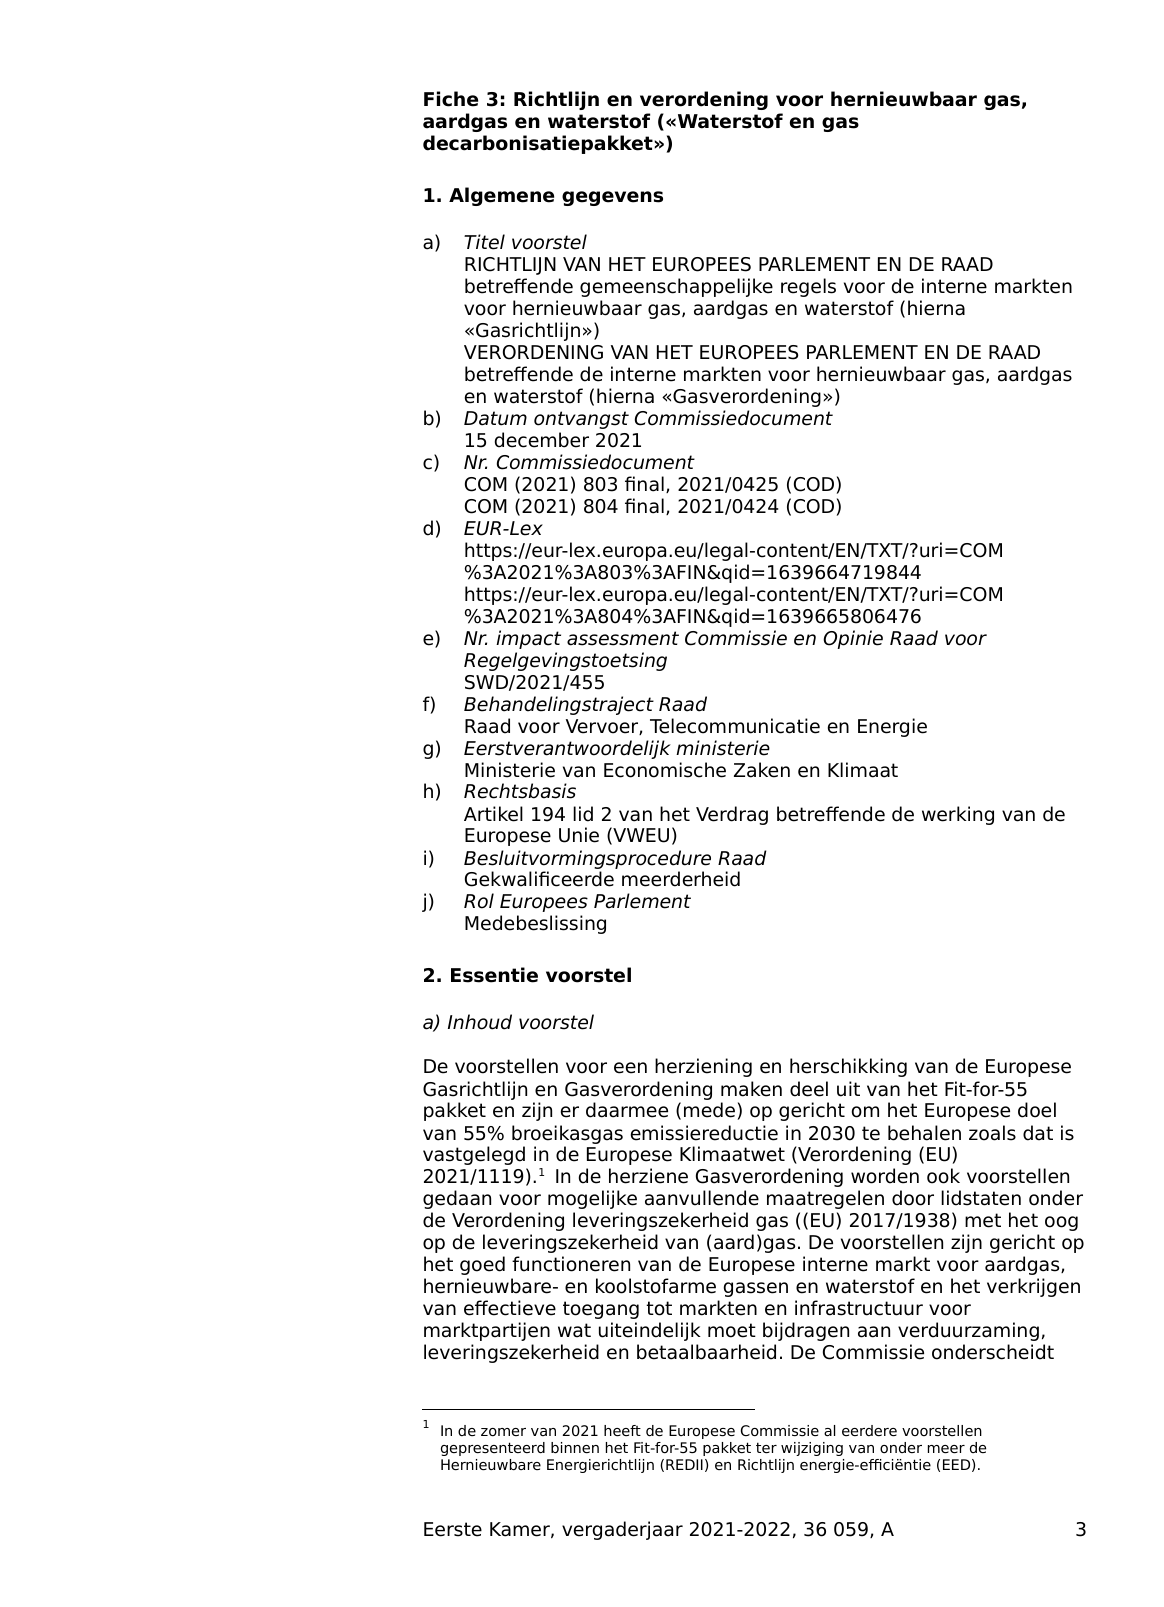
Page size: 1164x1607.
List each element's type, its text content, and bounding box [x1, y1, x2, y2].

text h) Rechtsbasis [422, 781, 1087, 803]
text b) Datum ontvangst Commissiedocument [422, 408, 1087, 430]
text g) Eerstverantwoordelijk ministerie [422, 737, 1087, 759]
text d) EUR-Lex [422, 518, 1087, 540]
text RICHTLIJN VAN HET EUROPEES PARLEMENT EN DE RAAD betreffende gemeenschappelijke regels voor de interne markten voor hernieuwbaar gas, aardgas en waterstof (hierna «Gasrichtlijn») [464, 254, 1087, 342]
subtitle a) Inhoud voorstel [422, 1012, 1087, 1034]
text Gekwalificeerde meerderheid [464, 869, 1087, 891]
text e) Nr. impact assessment Commissie en Opinie Raad voor Regelgevingstoetsing [422, 628, 1087, 672]
text f) Behandelingstraject Raad [422, 693, 1087, 716]
text Raad voor Vervoer, Telecommunicatie en Energie [464, 716, 1087, 737]
text In de zomer van 2021 heeft de Europese Commissie al eerdere voorstellen gepresenteerd binnen het Fit-for-55 pakket ter wijziging van onder meer de Hernieuwbare Energierichtlijn (REDII) en Richtlijn energie-efficiëntie (EED). [422, 1418, 1087, 1474]
text Artikel 194 lid 2 van het Verdrag betreffende de werking van de Europese Unie (VWEU) [464, 803, 1087, 847]
text COM (2021) 803 final, 2021/0425 (COD) [464, 474, 1087, 496]
text SWD/2021/455 [464, 672, 1087, 693]
text Medebeslissing [464, 913, 1087, 935]
subtitle 1. Algemene gegevens [422, 185, 1087, 207]
text De voorstellen voor een herziening en herschikking van de Europese Gasrichtlijn en Gasverordening maken deel uit van het Fit-for-55 pakket en zijn er daarmee (mede) op gericht om het Europese doel van 55% broeikasgas emissiereductie in 2030 te behalen zoals dat is vastgelegd in de Europese Klimaatwet (Verordening (EU) 2021/1119). In de herziene Gasverordening worden ook voorstellen gedaan voor mogelijke aanvullende maatregelen door lidstaten onder de Verordening leveringszekerheid gas ((EU) 2017/1938) met het oog op de leveringszekerheid van (aard)gas. De voorstellen zijn gericht op het goed functioneren van de Europese interne markt voor aardgas, hernieuwbare- en koolstofarme gassen en waterstof en het verkrijgen van effectieve toegang tot markten en infrastructuur voor marktpartijen wat uiteindelijk moet bijdragen aan verduurzaming, leveringszekerheid en betaalbaarheid. De Commissie onderscheidt [422, 1056, 1087, 1364]
text COM (2021) 804 final, 2021/0424 (COD) [464, 496, 1087, 518]
text https://eur-lex.europa.eu/legal-content/EN/TXT/?uri=COM%3A2021%3A803%3AFIN&qid=1639664719844 [464, 540, 1087, 584]
text a) Titel voorstel [422, 232, 1087, 254]
subtitle 2. Essentie voorstel [422, 965, 1087, 987]
text c) Nr. Commissiedocument [422, 452, 1087, 474]
subtitle Fiche 3: Richtlijn en verordening voor hernieuwbaar gas, aardgas en waterstof («Waterstof en gas decarbonisatiepakket») [422, 89, 1087, 155]
text j) Rol Europees Parlement [422, 891, 1087, 913]
text 15 december 2021 [464, 430, 1087, 452]
text i) Besluitvormingsprocedure Raad [422, 847, 1087, 869]
text https://eur-lex.europa.eu/legal-content/EN/TXT/?uri=COM%3A2021%3A804%3AFIN&qid=1639665806476 [464, 584, 1087, 628]
text VERORDENING VAN HET EUROPEES PARLEMENT EN DE RAAD betreffende de interne markten voor hernieuwbaar gas, aardgas en waterstof (hierna «Gasverordening») [464, 342, 1087, 408]
text Ministerie van Economische Zaken en Klimaat [464, 759, 1087, 781]
